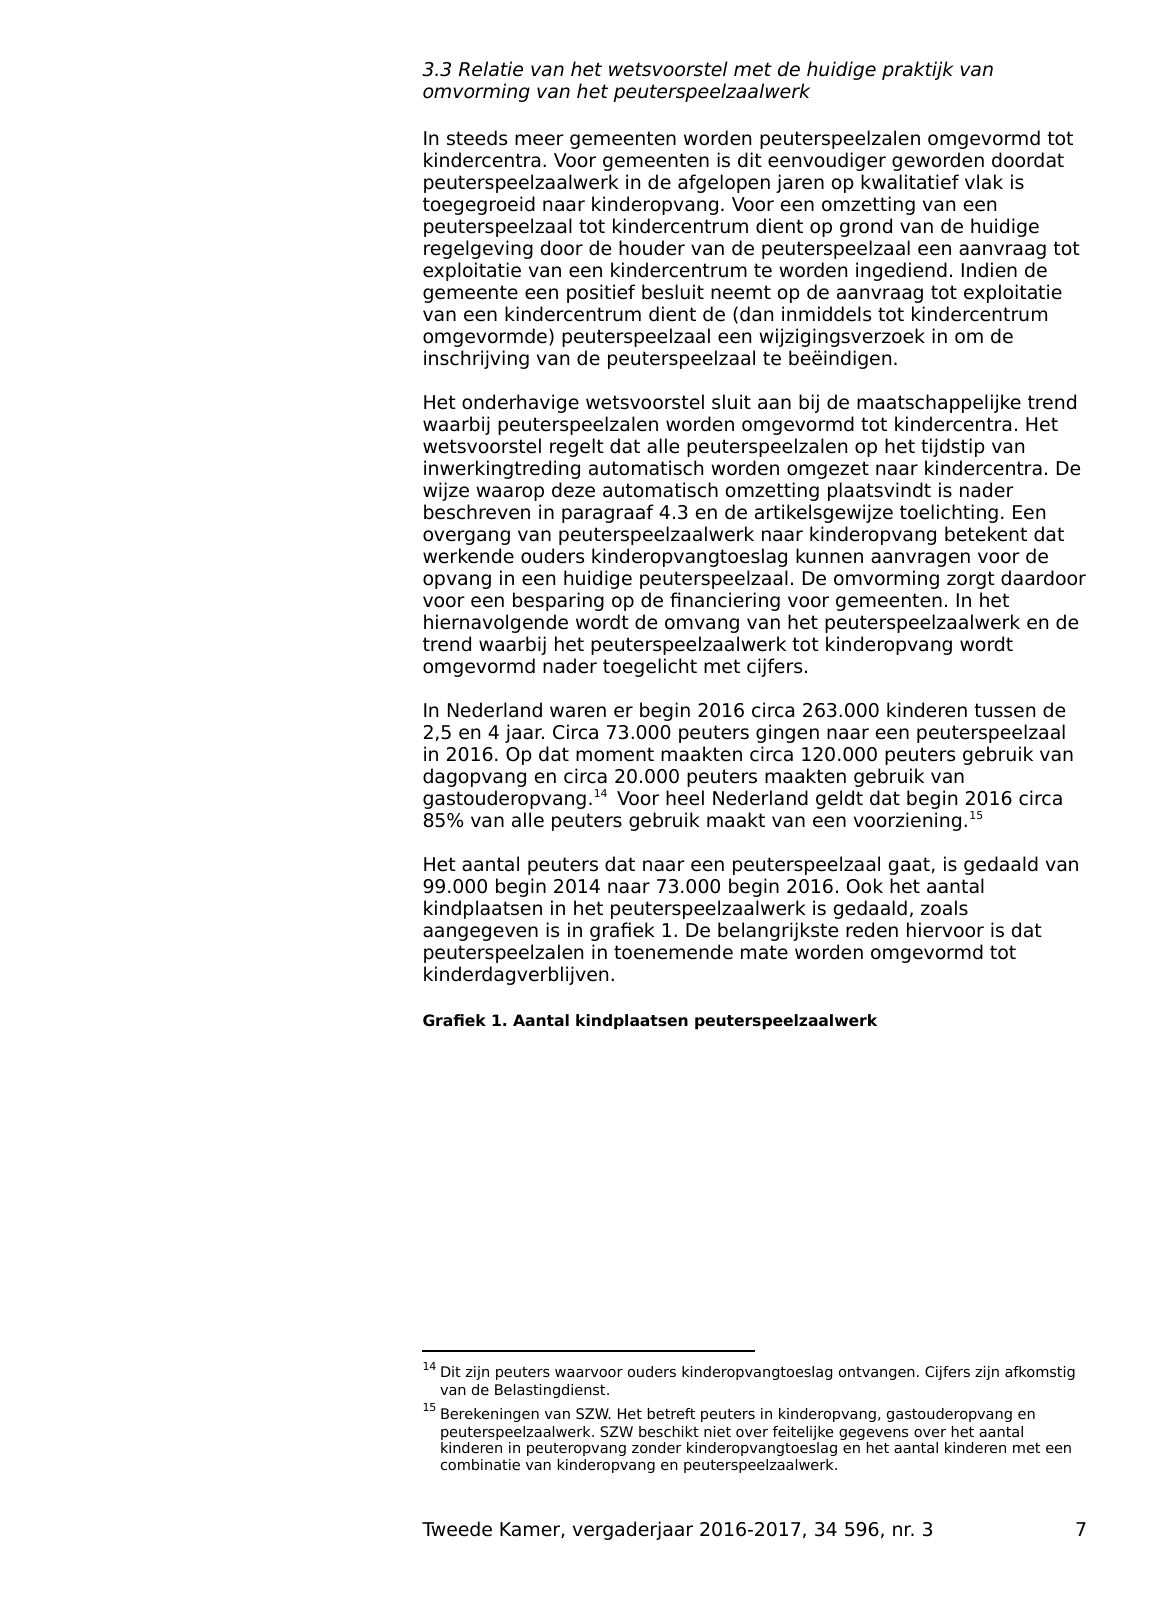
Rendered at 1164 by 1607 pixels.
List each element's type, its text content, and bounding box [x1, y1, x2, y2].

text Het onderhavige wetsvoorstel sluit aan bij de maatschappelijke trend waarbij peuterspeelzalen worden omgevormd tot kindercentra. Het wetsvoorstel regelt dat alle peuterspeelzalen op het tijdstip van inwerkingtreding automatisch worden omgezet naar kindercentra. De wijze waarop deze automatisch omzetting plaatsvindt is nader beschreven in paragraaf 4.3 en de artikelsgewijze toelichting. Een overgang van peuterspeelzaalwerk naar kinderopvang betekent dat werkende ouders kinderopvangtoeslag kunnen aanvragen voor de opvang in een huidige peuterspeelzaal. De omvorming zorgt daardoor voor een besparing op de financiering voor gemeenten. In het hiernavolgende wordt de omvang van het peuterspeelzaalwerk en de trend waarbij het peuterspeelzaalwerk tot kinderopvang wordt omgevormd nader toegelicht met cijfers. [422, 392, 1087, 678]
text In steeds meer gemeenten worden peuterspeelzalen omgevormd tot kindercentra. Voor gemeenten is dit eenvoudiger geworden doordat peuterspeelzaalwerk in de afgelopen jaren op kwalitatief vlak is toegegroeid naar kinderopvang. Voor een omzetting van een peuterspeelzaal tot kindercentrum dient op grond van de huidige regelgeving door de houder van de peuterspeelzaal een aanvraag tot exploitatie van een kindercentrum te worden ingediend. Indien de gemeente een positief besluit neemt op de aanvraag tot exploitatie van een kindercentrum dient de (dan inmiddels tot kindercentrum omgevormde) peuterspeelzaal een wijzigingsverzoek in om de inschrijving van de peuterspeelzaal te beëindigen. [422, 128, 1087, 370]
text Dit zijn peuters waarvoor ouders kinderopvangtoeslag ontvangen. Cijfers zijn afkomstig van de Belastingdienst. [422, 1360, 1087, 1399]
subtitle 3.3 Relatie van het wetsvoorstel met de huidige praktijk van omvorming van het peuterspeelzaalwerk [422, 59, 1087, 103]
text Het aantal peuters dat naar een peuterspeelzaal gaat, is gedaald van 99.000 begin 2014 naar 73.000 begin 2016. Ook het aantal kindplaatsen in het peuterspeelzaalwerk is gedaald, zoals aangegeven is in grafiek 1. De belangrijkste reden hiervoor is dat peuterspeelzalen in toenemende mate worden omgevormd tot kinderdagverblijven. [422, 854, 1087, 986]
text Grafiek 1. Aantal kindplaatsen peuterspeelzaalwerk [422, 1012, 1072, 1030]
text Berekeningen van SZW. Het betreft peuters in kinderopvang, gastouderopvang en peuterspeelzaalwerk. SZW beschikt niet over feitelijke gegevens over het aantal kinderen in peuteropvang zonder kinderopvangtoeslag en het aantal kinderen met een combinatie van kinderopvang en peuterspeelzaalwerk. [422, 1402, 1087, 1474]
text In Nederland waren er begin 2016 circa 263.000 kinderen tussen de 2,5 en 4 jaar. Circa 73.000 peuters gingen naar een peuterspeelzaal in 2016. Op dat moment maakten circa 120.000 peuters gebruik van dagopvang en circa 20.000 peuters maakten gebruik van gastouderopvang. Voor heel Nederland geldt dat begin 2016 circa 85% van alle peuters gebruik maakt van een voorziening. [422, 700, 1087, 832]
